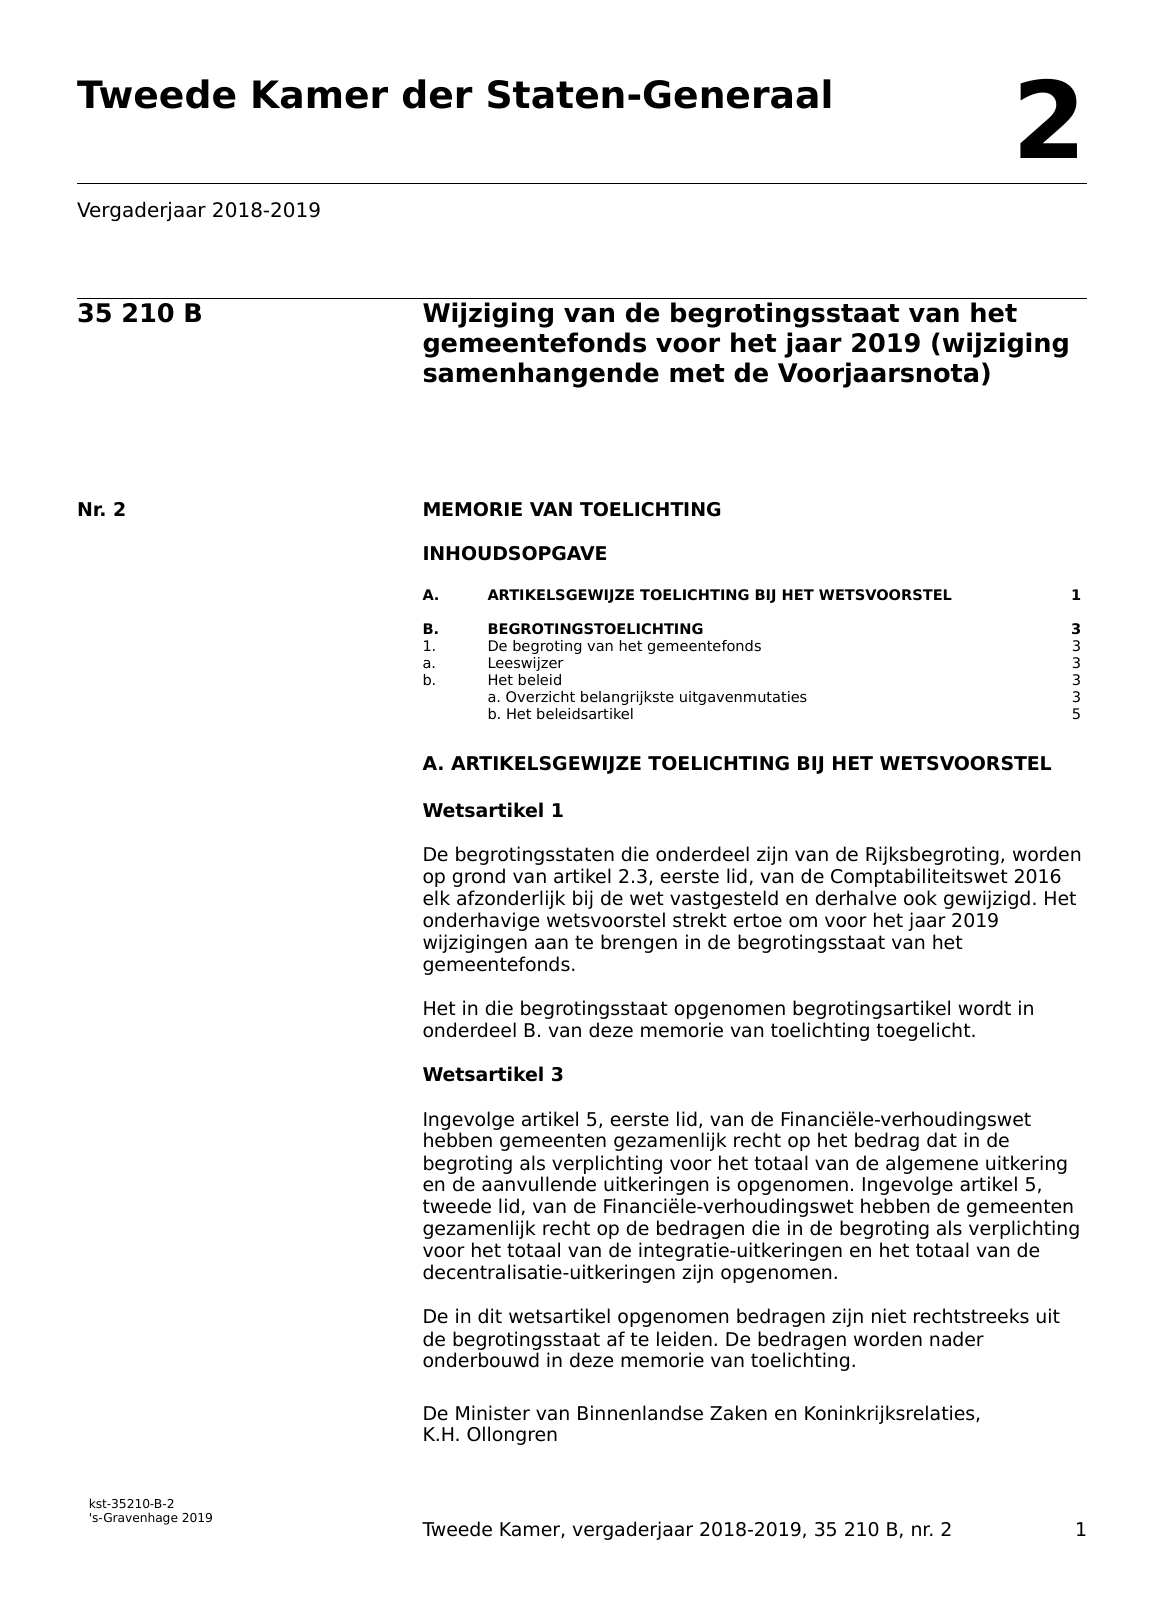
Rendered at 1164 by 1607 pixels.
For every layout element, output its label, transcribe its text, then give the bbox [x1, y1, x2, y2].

table_cell 5 [1013, 706, 1087, 723]
table_cell a. [422, 655, 481, 672]
table_cell a. Overzicht belangrijkste uitgavenmutaties [481, 689, 1013, 706]
table_cell [422, 689, 481, 706]
text 's-Gravenhage 2019 [88, 1511, 323, 1525]
table_cell De begroting van het gemeentefonds [481, 638, 1013, 655]
table_cell [422, 604, 481, 621]
table_cell [1013, 604, 1087, 621]
subtitle Wetsartikel 1 [422, 800, 1087, 822]
table_cell b. Het beleidsartikel [481, 706, 1013, 723]
text kst-35210-B-2 [88, 1497, 323, 1511]
table_cell 3 [1013, 689, 1087, 706]
subtitle Nr. 2 MEMORIE VAN TOELICHTING [77, 499, 1087, 521]
subtitle 35 210 B Wijziging van de begrotingsstaat van het gemeentefonds voor het jaar 2019 (wijziging samenhangende met de Voorjaarsnota) [77, 299, 1087, 388]
table_cell BEGROTINGSTOELICHTING [481, 621, 1013, 638]
table_header 1 [1013, 587, 1087, 604]
table_cell 3 [1013, 655, 1087, 672]
text De Minister van Binnenlandse Zaken en Koninkrijksrelaties, K.H. Ollongren [422, 1402, 1087, 1446]
table_cell 3 [1013, 638, 1087, 655]
table_cell 3 [1013, 672, 1087, 689]
subtitle INHOUDSOPGAVE [422, 543, 1087, 565]
table_header ARTIKELSGEWIJZE TOELICHTING BIJ HET WETSVOORSTEL [481, 587, 1013, 604]
table_cell 1. [422, 638, 481, 655]
table_cell [481, 604, 1013, 621]
text De begrotingsstaten die onderdeel zijn van de Rijksbegroting, worden op grond van artikel 2.3, eerste lid, van de Comptabiliteitswet 2016 elk afzonderlijk bij de wet vastgesteld en derhalve ook gewijzigd. Het onderhavige wetsvoorstel strekt ertoe om voor het jaar 2019 wijzigingen aan te brengen in de begrotingsstaat van het gemeentefonds. [422, 844, 1087, 976]
table_header Tweede Kamer der Staten-Generaal [77, 59, 886, 183]
table_cell b. [422, 672, 481, 689]
text De in dit wetsartikel opgenomen bedragen zijn niet rechtstreeks uit de begrotingsstaat af te leiden. De bedragen worden nader onderbouwd in deze memorie van toelichting. [422, 1306, 1087, 1372]
table_cell [422, 706, 481, 723]
table_cell Vergaderjaar 2018-2019 [77, 184, 1087, 298]
table_cell B. [422, 621, 481, 638]
subtitle Wetsartikel 3 [422, 1064, 1087, 1086]
subtitle A. ARTIKELSGEWIJZE TOELICHTING BIJ HET WETSVOORSTEL [422, 753, 1087, 775]
table_header A. [422, 587, 481, 604]
table_cell Het beleid [481, 672, 1013, 689]
text Ingevolge artikel 5, eerste lid, van de Financiële-verhoudingswet hebben gemeenten gezamenlijk recht op het bedrag dat in de begroting als verplichting voor het totaal van de algemene uitkering en de aanvullende uitkeringen is opgenomen. Ingevolge artikel 5, tweede lid, van de Financiële-verhoudingswet hebben de gemeenten gezamenlijk recht op de bedragen die in de begroting als verplichting voor het totaal van de integratie-uitkeringen en het totaal van de decentralisatie-uitkeringen zijn opgenomen. [422, 1108, 1087, 1284]
text Het in die begrotingsstaat opgenomen begrotingsartikel wordt in onderdeel B. van deze memorie van toelichting toegelicht. [422, 998, 1087, 1042]
table_cell Leeswijzer [481, 655, 1013, 672]
table_header 2 [886, 59, 1087, 183]
table_cell 3 [1013, 621, 1087, 638]
